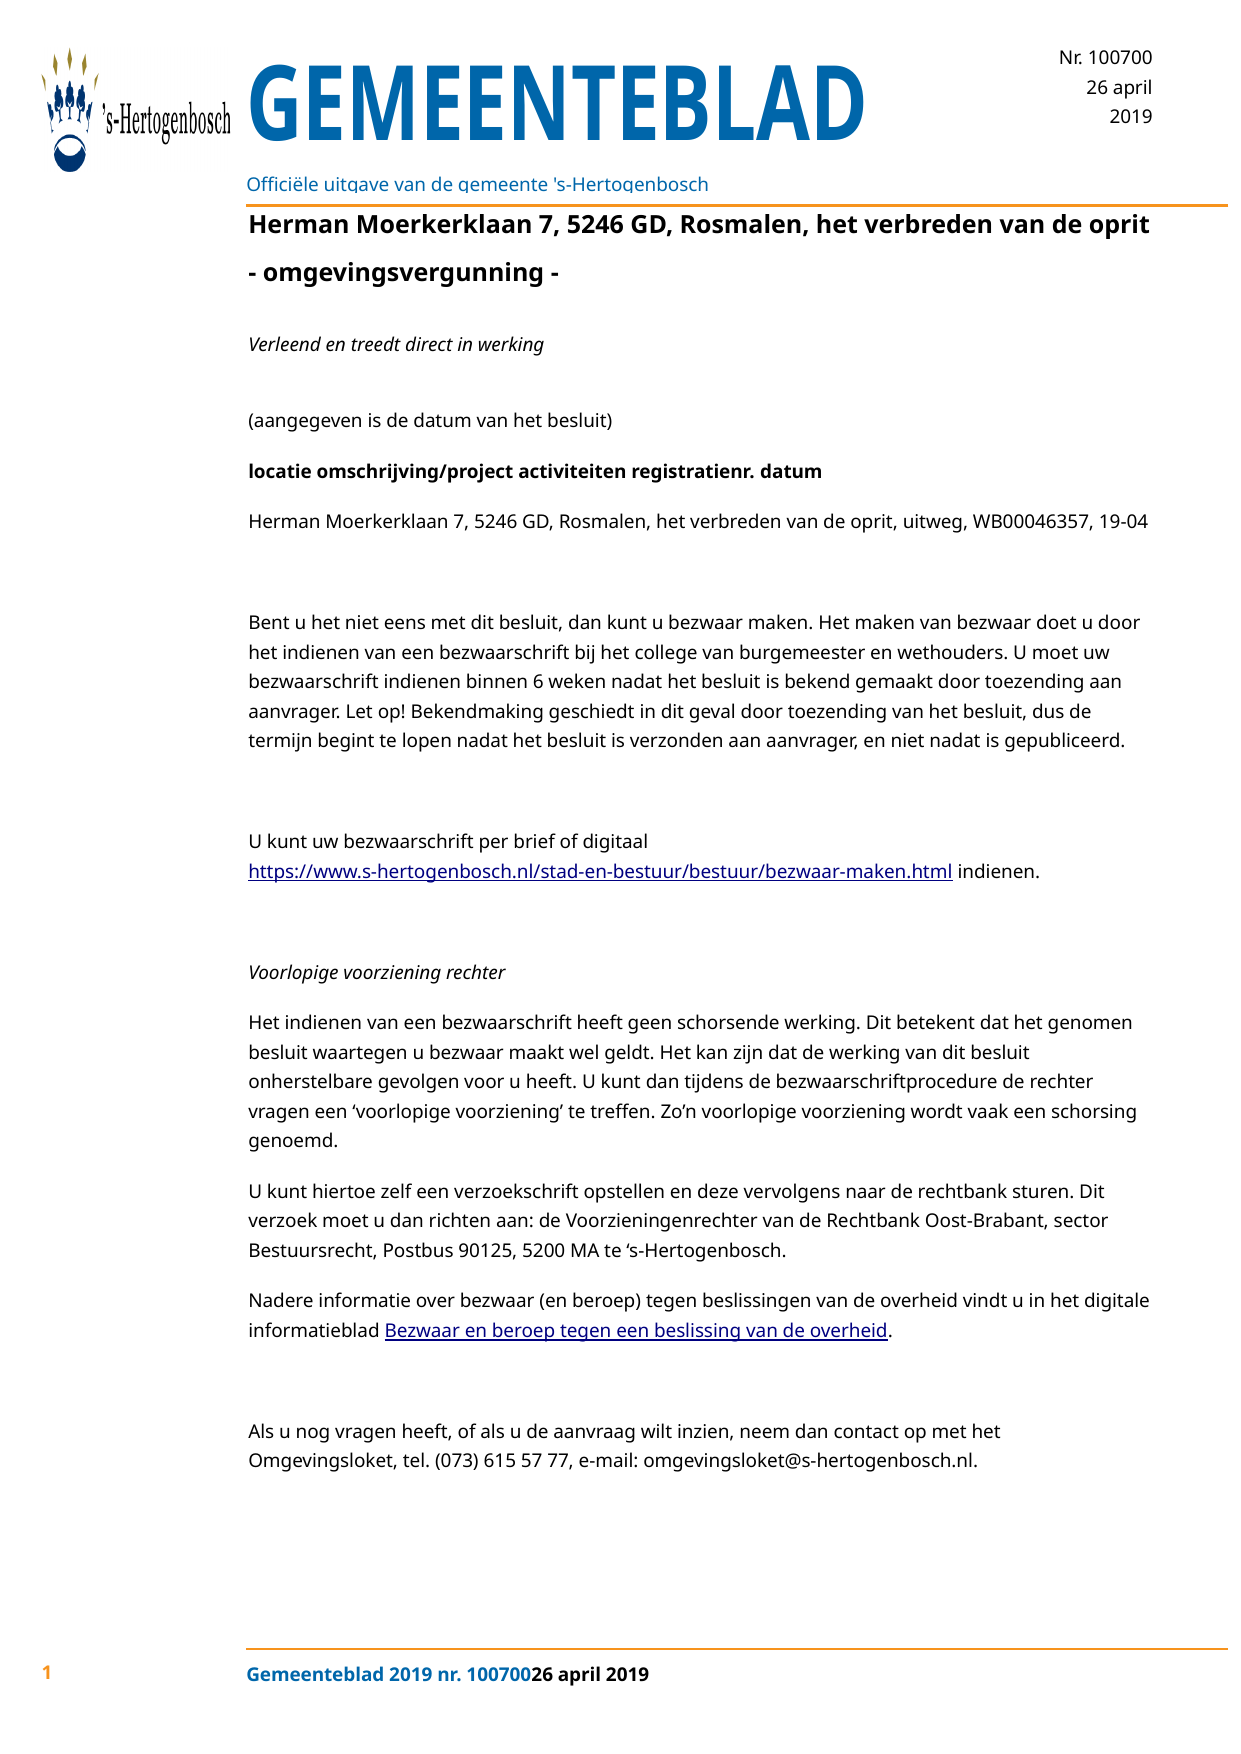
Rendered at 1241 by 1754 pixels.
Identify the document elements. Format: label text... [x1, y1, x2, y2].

text Het indienen van een bezwaarschrift heeft geen schorsende werking. Dit betekent dat het genomen besluit waartegen u bezwaar maakt wel geldt. Het kan zijn dat de werking van dit besluit onherstelbare gevolgen voor u heeft. U kunt dan tijdens de bezwaarschriftprocedure de rechter vragen een ‘voorlopige voorziening’ te treffen. Zo’n voorlopige voorziening wordt vaak een schorsing genoemd. [248, 1009, 1152, 1153]
text Bent u het niet eens met dit besluit, dan kunt u bezwaar maken. Het maken van bezwaar doet u door het indienen van een bezwaarschrift bij het college van burgemeester en wethouders. U moet uw bezwaarschrift indienen binnen 6 weken nadat het besluit is bekend gemaakt door toezending aan aanvrager. Let op! Bekendmaking geschiedt in dit geval door toezending van het besluit, dus de termijn begint te lopen nadat het besluit is verzonden aan aanvrager, en niet nadat is gepubliceerd. [248, 609, 1152, 753]
text Nadere informatie over bezwaar (en beroep) tegen beslissingen van de overheid vindt u in het digitale informatieblad Bezwaar en beroep tegen een beslissing van de overheid. [248, 1288, 1152, 1343]
text (aangegeven is de datum van het besluit) [248, 408, 1152, 433]
text Voorlopige voorziening rechter [248, 959, 1152, 984]
text U kunt uw bezwaarschrift per brief of digitaal https://www.s-hertogenbosch.nl/stad-en-bestuur/bestuur/bezwaar-maken.html indienen. [248, 828, 1152, 884]
text Als u nog vragen heeft, of als u de aanvraag wilt inzien, neem dan contact op met het Omgevingsloket, tel. (073) 615 57 77, e-mail: omgevingsloket@s-hertogenbosch.nl. [248, 1418, 1152, 1473]
text Herman Moerkerklaan 7, 5246 GD, Rosmalen, het verbreden van de oprit - omgevingsvergunning - [248, 207, 1152, 288]
text locatie omschrijving/project activiteiten registratienr. datum [248, 458, 1152, 484]
text U kunt hiertoe zelf een verzoekschrift opstellen en deze vervolgens naar de rechtbank sturen. Dit verzoek moet u dan richten aan: de Voorzieningenrechter van de Rechtbank Oost-Brabant, sector Bestuursrecht, Postbus 90125, 5200 MA te ‘s-Hertogenbosch. [248, 1178, 1152, 1263]
text Herman Moerkerklaan 7, 5246 GD, Rosmalen, het verbreden van de oprit, uitweg, WB00046357, 19-04 [248, 508, 1152, 534]
text Verleend en treedt direct in werking [248, 331, 1152, 357]
picture [41, 47, 231, 172]
